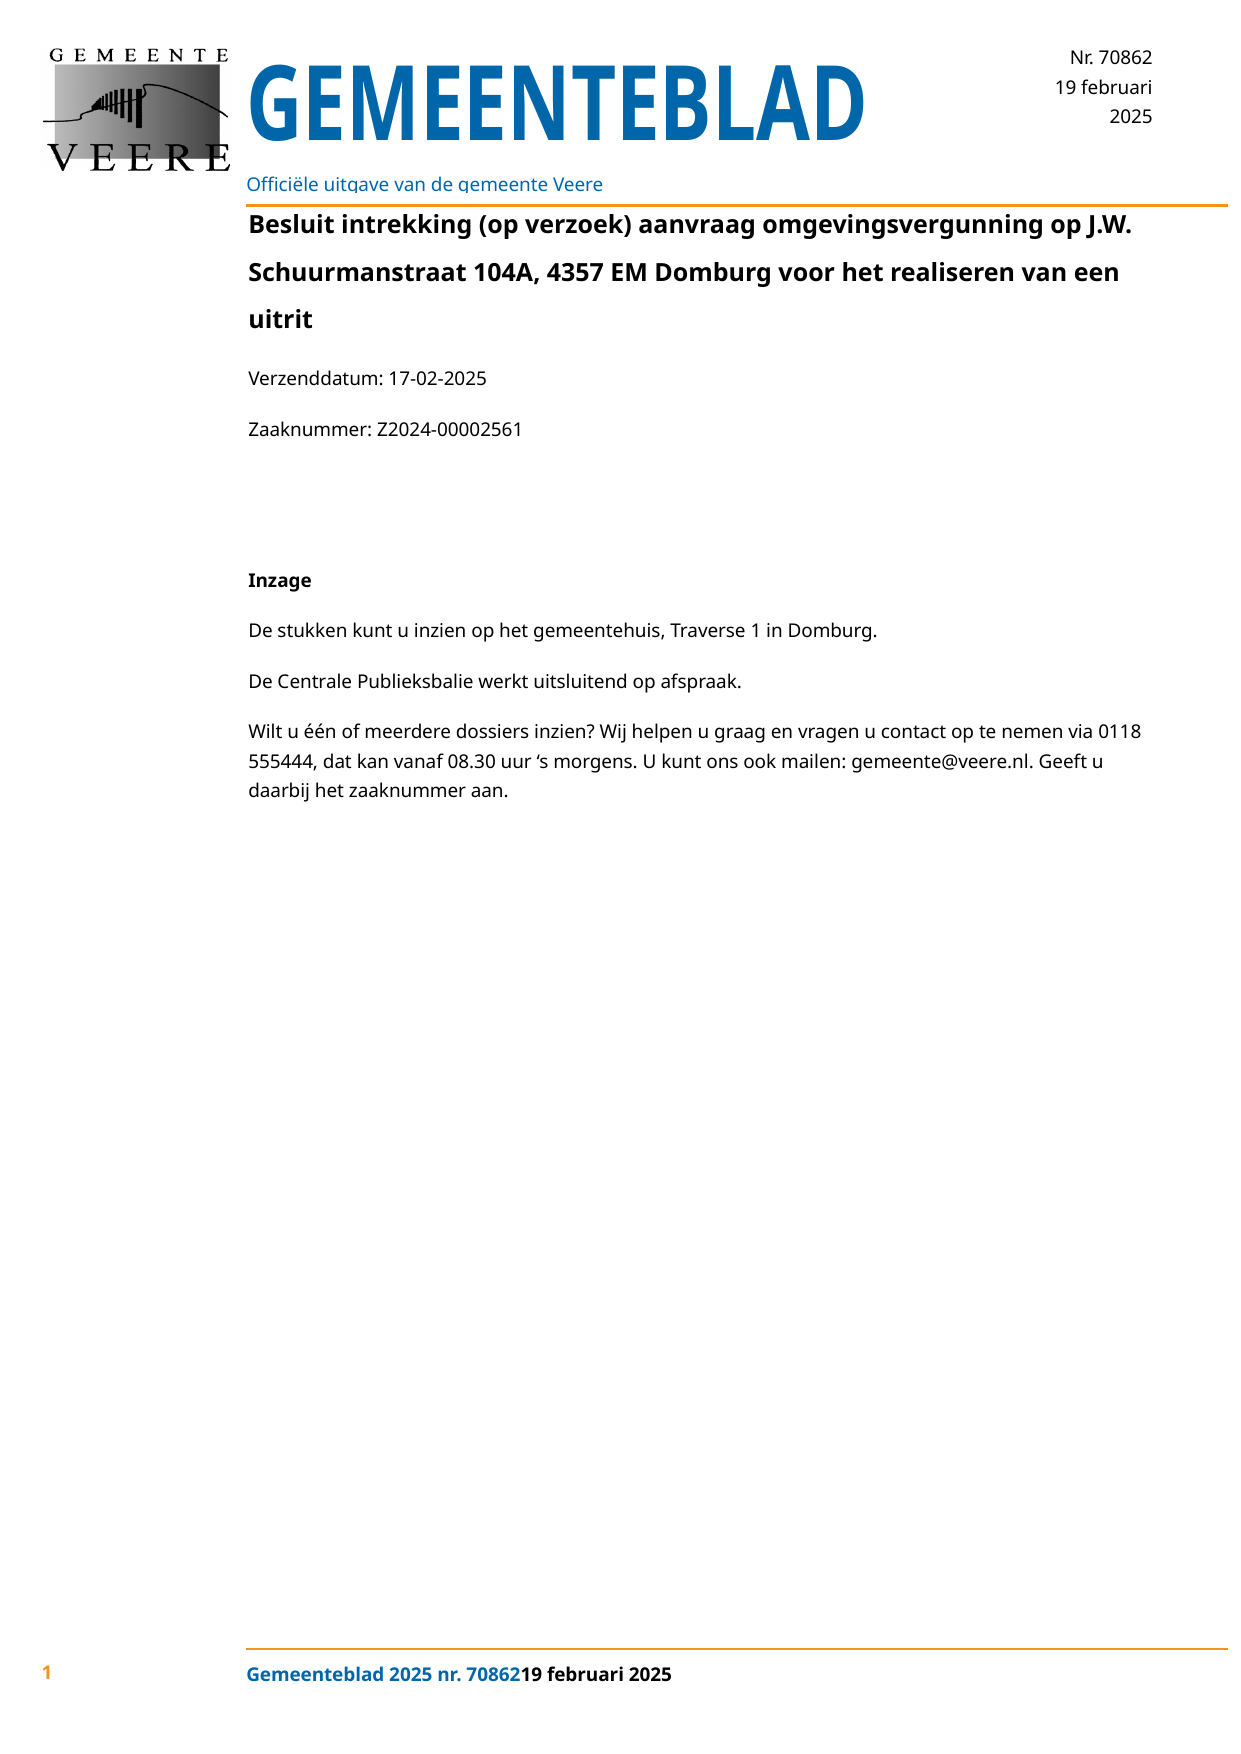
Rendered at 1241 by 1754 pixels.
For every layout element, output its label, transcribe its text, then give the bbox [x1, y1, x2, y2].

text Inzage [248, 567, 1152, 593]
text Besluit intrekking (op verzoek) aanvraag omgevingsvergunning op J.W. Schuurmanstraat 104A, 4357 EM Domburg voor het realiseren van een uitrit [248, 207, 1152, 336]
text De stukken kunt u inzien op het gemeentehuis, Traverse 1 in Domburg. [248, 618, 1152, 643]
text Zaaknummer: Z2024-00002561 [248, 416, 1152, 442]
text De Centrale Publieksbalie werkt uitsluitend op afspraak. [248, 668, 1152, 694]
picture [41, 47, 231, 172]
text Wilt u één of meerdere dossiers inzien? Wij helpen u graag en vragen u contact op te nemen via 0118 555444, dat kan vanaf 08.30 uur ‘s morgens. U kunt ons ook mailen: gemeente@veere.nl. Geeft u daarbij het zaaknummer aan. [248, 718, 1152, 803]
text Verzenddatum: 17-02-2025 [248, 366, 1152, 391]
